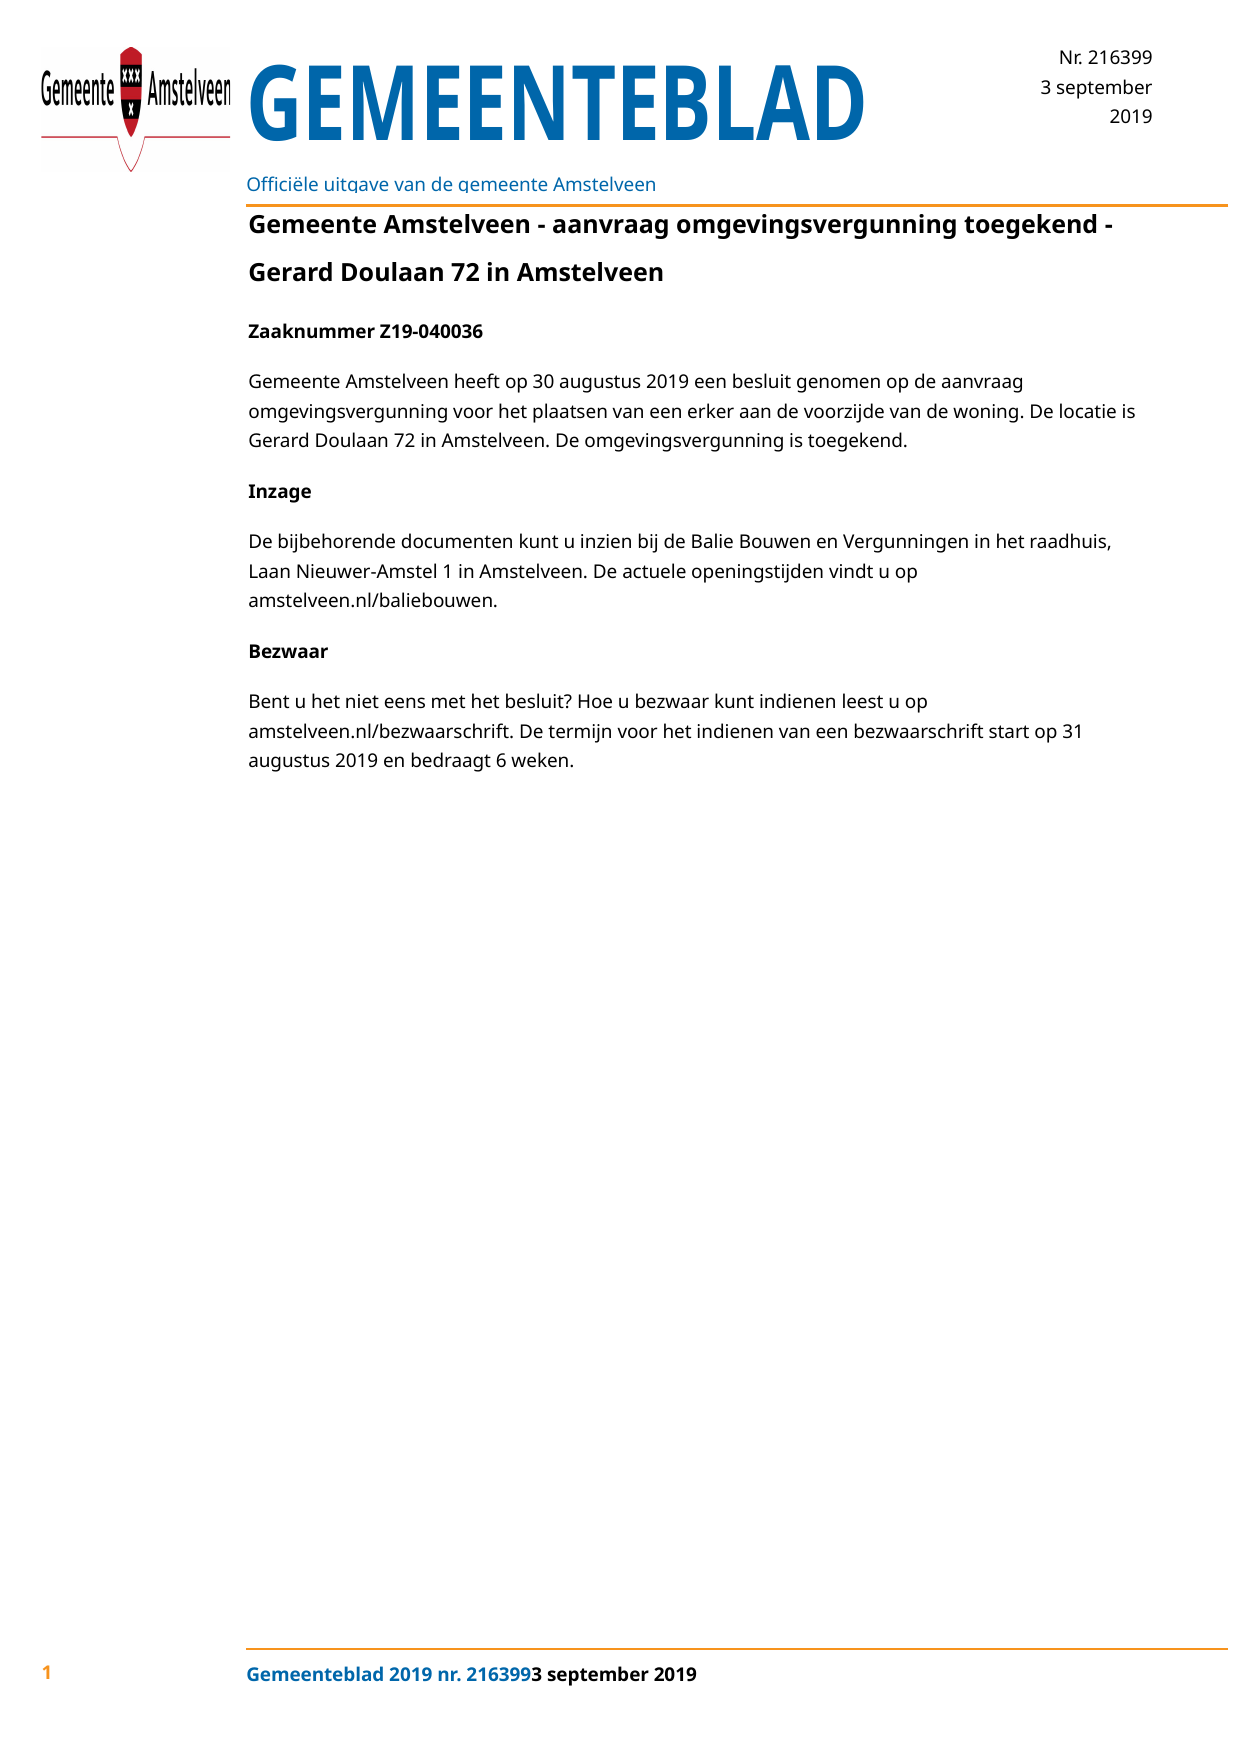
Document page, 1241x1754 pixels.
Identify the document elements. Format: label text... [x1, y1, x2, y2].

text Gemeente Amstelveen - aanvraag omgevingsvergunning toegekend - Gerard Doulaan 72 in Amstelveen [248, 207, 1152, 288]
text Bezwaar [248, 638, 1152, 664]
text Bent u het niet eens met het besluit? Hoe u bezwaar kunt indienen leest u op amstelveen.nl/bezwaarschrift. De termijn voor het indienen van een bezwaarschrift start op 31 augustus 2019 en bedraagt 6 weken. [248, 688, 1152, 773]
text Gemeente Amstelveen heeft op 30 augustus 2019 een besluit genomen op de aanvraag omgevingsvergunning voor het plaatsen van een erker aan de voorzijde van de woning. De locatie is Gerard Doulaan 72 in Amstelveen. De omgevingsvergunning is toegekend. [248, 368, 1152, 453]
text Zaaknummer Z19-040036 [248, 318, 1152, 344]
text De bijbehorende documenten kunt u inzien bij de Balie Bouwen en Vergunningen in het raadhuis, Laan Nieuwer-Amstel 1 in Amstelveen. De actuele openingstijden vindt u op amstelveen.nl/baliebouwen. [248, 528, 1152, 613]
picture [41, 47, 231, 172]
text Inzage [248, 478, 1152, 504]
